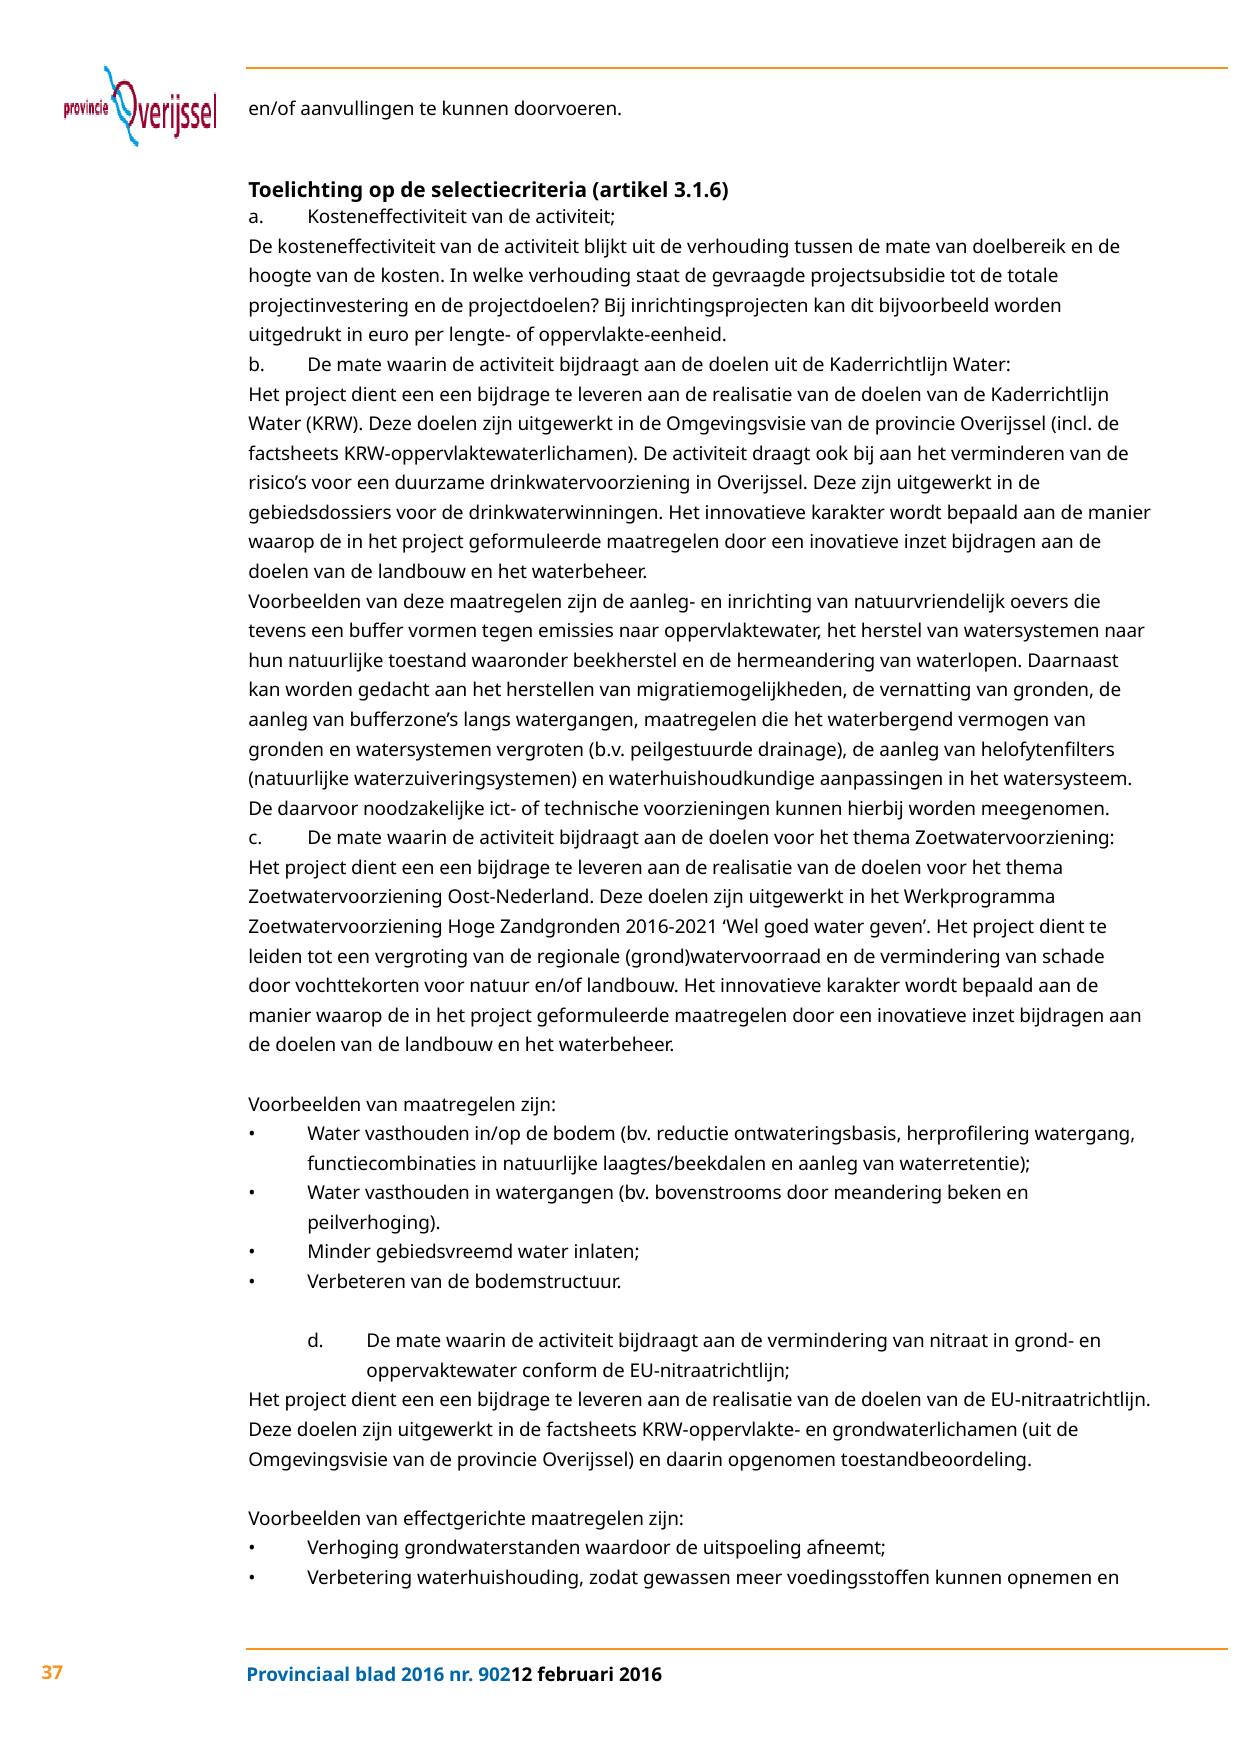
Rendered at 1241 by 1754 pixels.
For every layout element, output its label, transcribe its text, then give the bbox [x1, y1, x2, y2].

list Water vasthouden in watergangen (bv. bovenstrooms door meandering beken en peilverhoging). [248, 1179, 1152, 1235]
text Voorbeelden van deze maatregelen zijn de aanleg- en inrichting van natuurvriendelijk oevers die tevens een buffer vormen tegen emissies naar oppervlaktewater, het herstel van watersystemen naar hun natuurlijke toestand waaronder beekherstel en de hermeandering van waterlopen. Daarnaast kan worden gedacht aan het herstellen van migratiemogelijkheden, de vernatting van gronden, de aanleg van bufferzone’s langs watergangen, maatregelen die het waterbergend vermogen van gronden en watersystemen vergroten (b.v. peilgestuurde drainage), de aanleg van helofytenfilters (natuurlijke waterzuiveringsystemen) en waterhuishoudkundige aanpassingen in het watersysteem. De daarvoor noodzakelijke ict- of technische voorzieningen kunnen hierbij worden meegenomen. [248, 588, 1152, 821]
list Minder gebiedsvreemd water inlaten; [248, 1239, 1152, 1264]
text en/of aanvullingen te kunnen doorvoeren. [248, 95, 1152, 121]
list De mate waarin de activiteit bijdraagt aan de doelen voor het thema Zoetwatervoorziening: [248, 824, 1152, 850]
picture [41, 47, 231, 172]
list Verhoging grondwaterstanden waardoor de uitspoeling afneemt; [248, 1534, 1152, 1560]
text Toelichting op de selectiecriteria (artikel 3.1.6) [248, 175, 1152, 203]
list De mate waarin de activiteit bijdraagt aan de doelen uit de Kaderrichtlijn Water: [248, 351, 1152, 377]
text De kosteneffectiviteit van de activiteit blijkt uit de verhouding tussen de mate van doelbereik en de hoogte van de kosten. In welke verhouding staat de gevraagde projectsubsidie tot de totale projectinvestering en de projectdoelen? Bij inrichtingsprojecten kan dit bijvoorbeeld worden uitgedrukt in euro per lengte- of oppervlakte-eenheid. [248, 233, 1152, 347]
text Het project dient een een bijdrage te leveren aan de realisatie van de doelen van de EU-nitraatrichtlijn. Deze doelen zijn uitgewerkt in de factsheets KRW-oppervlakte- en grondwaterlichamen (uit de Omgevingsvisie van de provincie Overijssel) en daarin opgenomen toestandbeoordeling. [248, 1387, 1152, 1471]
text Voorbeelden van maatregelen zijn: [248, 1091, 1152, 1116]
list Water vasthouden in/op de bodem (bv. reductie ontwateringsbasis, herprofilering watergang, functiecombinaties in natuurlijke laagtes/beekdalen en aanleg van waterretentie); [248, 1120, 1152, 1176]
list Verbetering waterhuishouding, zodat gewassen meer voedingsstoffen kunnen opnemen en [248, 1564, 1152, 1590]
list Kosteneffectiviteit van de activiteit; [248, 203, 1152, 229]
text Het project dient een een bijdrage te leveren aan de realisatie van de doelen van de Kaderrichtlijn Water (KRW). Deze doelen zijn uitgewerkt in de Omgevingsvisie van de provincie Overijssel (incl. de factsheets KRW-oppervlaktewaterlichamen). De activiteit draagt ook bij aan het verminderen van de risico’s voor een duurzame drinkwatervoorziening in Overijssel. Deze zijn uitgewerkt in de gebiedsdossiers voor de drinkwaterwinningen. Het innovatieve karakter wordt bepaald aan de manier waarop de in het project geformuleerde maatregelen door een inovatieve inzet bijdragen aan de doelen van de landbouw en het waterbeheer. [248, 381, 1152, 584]
list Verbeteren van de bodemstructuur. [248, 1268, 1152, 1294]
list De mate waarin de activiteit bijdraagt aan de vermindering van nitraat in grond- en oppervaktewater conform de EU-nitraatrichtlijn; [307, 1327, 1152, 1383]
text Voorbeelden van effectgerichte maatregelen zijn: [248, 1505, 1152, 1531]
text Het project dient een een bijdrage te leveren aan de realisatie van de doelen voor het thema Zoetwatervoorziening Oost-Nederland. Deze doelen zijn uitgewerkt in het Werkprogramma Zoetwatervoorziening Hoge Zandgronden 2016-2021 ‘Wel goed water geven’. Het project dient te leiden tot een vergroting van de regionale (grond)watervoorraad en de vermindering van schade door vochttekorten voor natuur en/of landbouw. Het innovatieve karakter wordt bepaald aan de manier waarop de in het project geformuleerde maatregelen door een inovatieve inzet bijdragen aan de doelen van de landbouw en het waterbeheer. [248, 854, 1152, 1057]
